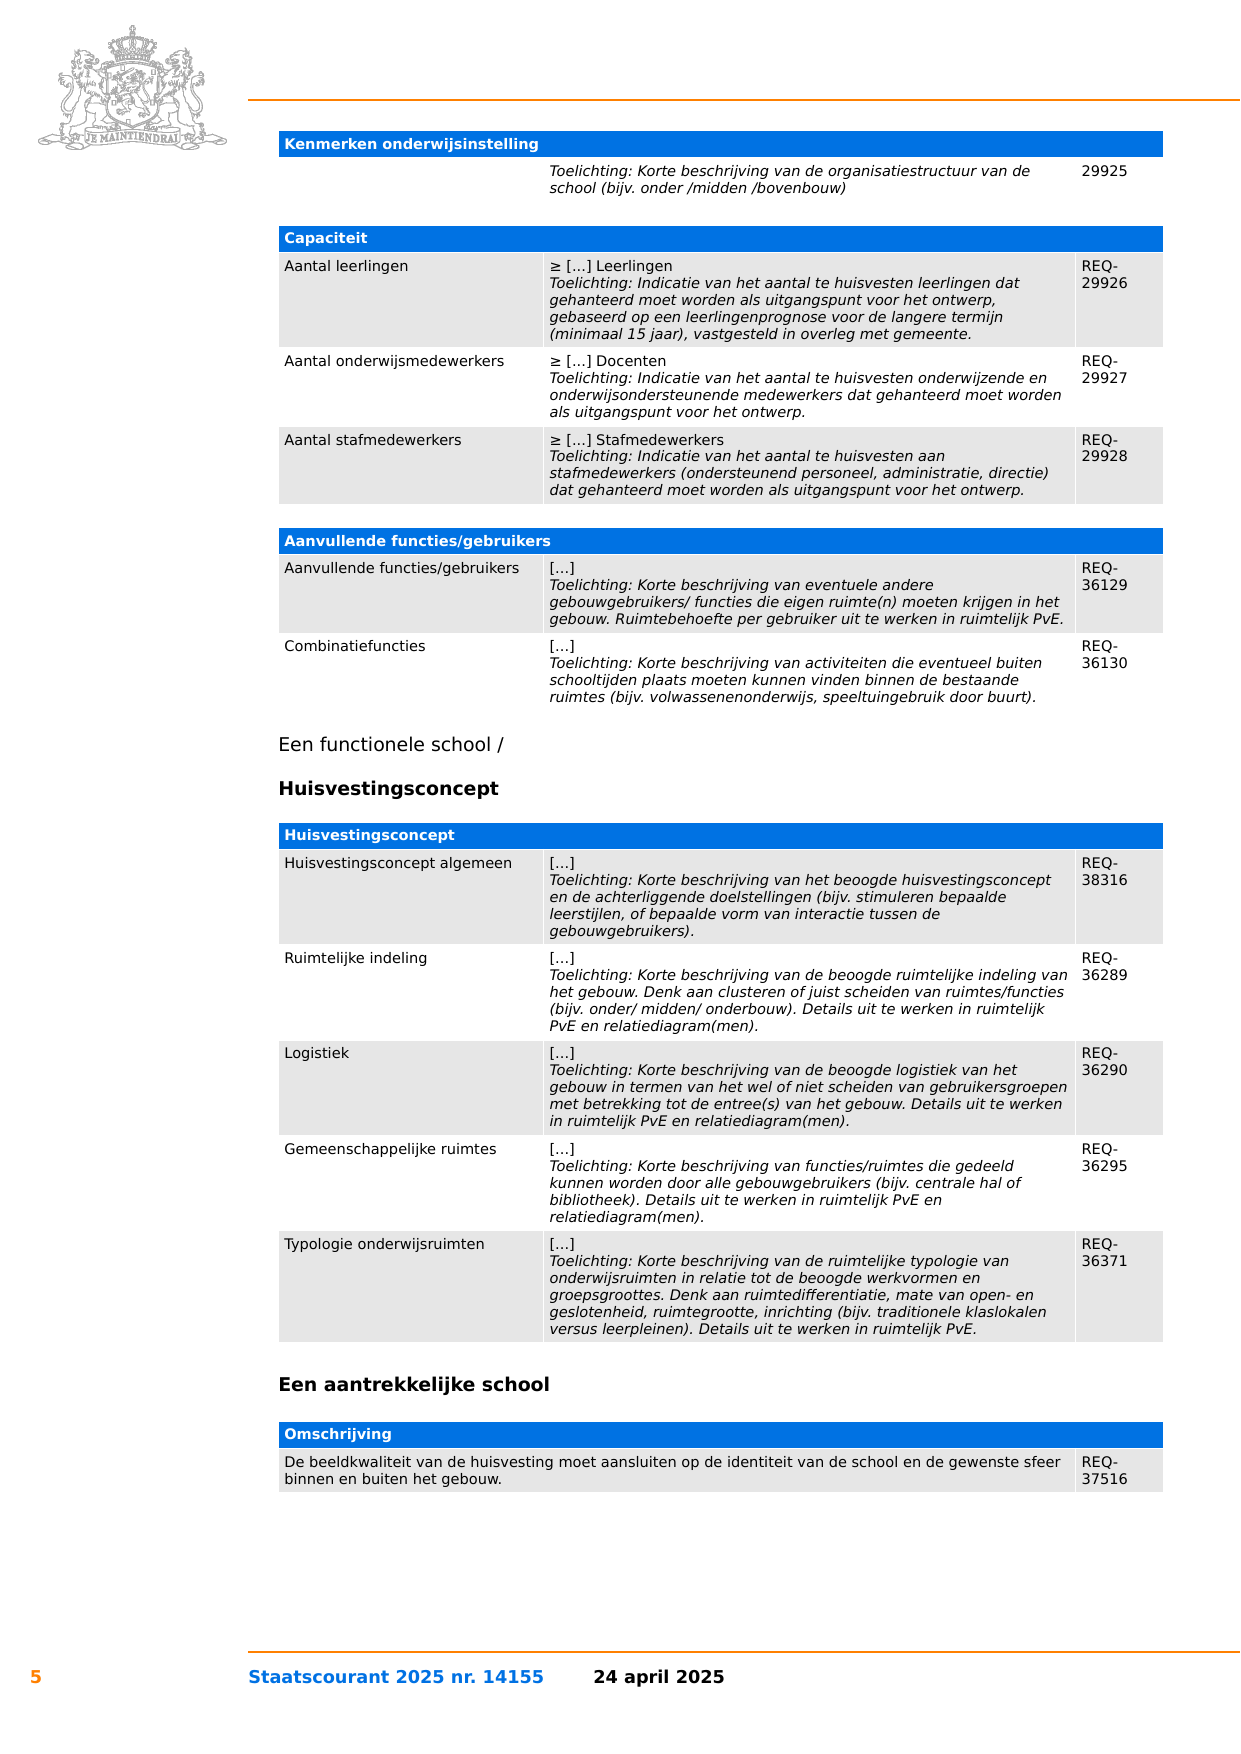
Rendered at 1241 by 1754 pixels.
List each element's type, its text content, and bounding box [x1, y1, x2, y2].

table_cell Aantal leerlingen [279, 253, 543, 347]
table_cell [...] Toelichting: Korte beschrijving van eventuele andere gebouwgebruikers/ functies die eigen ruimte(n) moeten krijgen in het gebouw. Ruimtebehoefte per gebruiker uit te werken in ruimtelijk PvE. [544, 555, 1075, 633]
table_cell Aanvullende functies/gebruikers [279, 555, 543, 633]
table_cell Combinatiefuncties [279, 634, 543, 711]
table_cell REQ-29928 [1076, 427, 1163, 504]
table_header Aanvullende functies/gebruikers [279, 528, 1163, 554]
subtitle Huisvestingsconcept [278, 778, 1163, 800]
table_cell REQ-36371 [1076, 1231, 1163, 1342]
table_cell Aantal onderwijsmedewerkers [279, 348, 543, 426]
table_cell ≥ [...] Docenten Toelichting: Indicatie van het aantal te huisvesten onderwijzende en onderwijsondersteunende medewerkers dat gehanteerd moet worden als uitgangspunt voor het ontwerp. [544, 348, 1075, 426]
table_cell Huisvestingsconcept algemeen [279, 850, 543, 944]
table_cell [279, 158, 543, 202]
picture [38, 25, 227, 150]
table_cell ≥ [...] Stafmedewerkers Toelichting: Indicatie van het aantal te huisvesten aan stafmedewerkers (ondersteunend personeel, administratie, directie) dat gehanteerd moet worden als uitgangspunt voor het ontwerp. [544, 427, 1075, 504]
table_cell Gemeenschappelijke ruimtes [279, 1136, 543, 1230]
table_cell REQ-36289 [1076, 945, 1163, 1039]
table_header Kenmerken onderwijsinstelling [279, 131, 1163, 157]
table_cell REQ-38316 [1076, 850, 1163, 944]
table_cell Ruimtelijke indeling [279, 945, 543, 1039]
table_cell [...] Toelichting: Korte beschrijving van de beoogde logistiek van het gebouw in termen van het wel of niet scheiden van gebruikersgroepen met betrekking tot de entree(s) van het gebouw. Details uit te werken in ruimtelijk PvE en relatiediagram(men). [544, 1041, 1075, 1135]
table_cell REQ-36130 [1076, 634, 1163, 711]
table_header Omschrijving [279, 1422, 1163, 1448]
table_header Huisvestingsconcept [279, 823, 1163, 849]
table_cell Aantal stafmedewerkers [279, 427, 543, 504]
table_cell ≥ [...] Leerlingen Toelichting: Indicatie van het aantal te huisvesten leerlingen dat gehanteerd moet worden als uitgangspunt voor het ontwerp, gebaseerd op een leerlingenprognose voor de langere termijn (minimaal 15 jaar), vastgesteld in overleg met gemeente. [544, 253, 1075, 347]
table_cell De beeldkwaliteit van de huisvesting moet aansluiten op de identiteit van de school en de gewenste sfeer binnen en buiten het gebouw. [279, 1449, 1075, 1492]
subtitle Een functionele school / [278, 734, 1163, 756]
table_cell 29925 [1076, 158, 1163, 202]
table_cell REQ-36129 [1076, 555, 1163, 633]
table_cell REQ-29926 [1076, 253, 1163, 347]
table_cell [...] Toelichting: Korte beschrijving van activiteiten die eventueel buiten schooltijden plaats moeten kunnen vinden binnen de bestaande ruimtes (bijv. volwassenenonderwijs, speeltuingebruik door buurt). [544, 634, 1075, 711]
table_cell [...] Toelichting: Korte beschrijving van functies/ruimtes die gedeeld kunnen worden door alle gebouwgebruikers (bijv. centrale hal of bibliotheek). Details uit te werken in ruimtelijk PvE en relatiediagram(men). [544, 1136, 1075, 1230]
table_cell REQ-36295 [1076, 1136, 1163, 1230]
table_cell Logistiek [279, 1041, 543, 1135]
table_cell REQ-37516 [1076, 1449, 1163, 1492]
table_cell REQ-36290 [1076, 1041, 1163, 1135]
table_cell Toelichting: Korte beschrijving van de organisatiestructuur van de school (bijv. onder /midden /bovenbouw) [544, 158, 1075, 202]
table_cell [...] Toelichting: Korte beschrijving van de ruimtelijke typologie van onderwijsruimten in relatie tot de beoogde werkvormen en groepsgroottes. Denk aan ruimtedifferentiatie, mate van open- en geslotenheid, ruimtegrootte, inrichting (bijv. traditionele klaslokalen versus leerpleinen). Details uit te werken in ruimtelijk PvE. [544, 1231, 1075, 1342]
table_cell REQ-29927 [1076, 348, 1163, 426]
table_cell [...] Toelichting: Korte beschrijving van de beoogde ruimtelijke indeling van het gebouw. Denk aan clusteren of juist scheiden van ruimtes/functies (bijv. onder/ midden/ onderbouw). Details uit te werken in ruimtelijk PvE en relatiediagram(men). [544, 945, 1075, 1039]
subtitle Een aantrekkelijke school [278, 1373, 1163, 1396]
table_header Capaciteit [279, 226, 1163, 252]
table_cell [...] Toelichting: Korte beschrijving van het beoogde huisvestingsconcept en de achterliggende doelstellingen (bijv. stimuleren bepaalde leerstijlen, of bepaalde vorm van interactie tussen de gebouwgebruikers). [544, 850, 1075, 944]
table_cell Typologie onderwijsruimten [279, 1231, 543, 1342]
